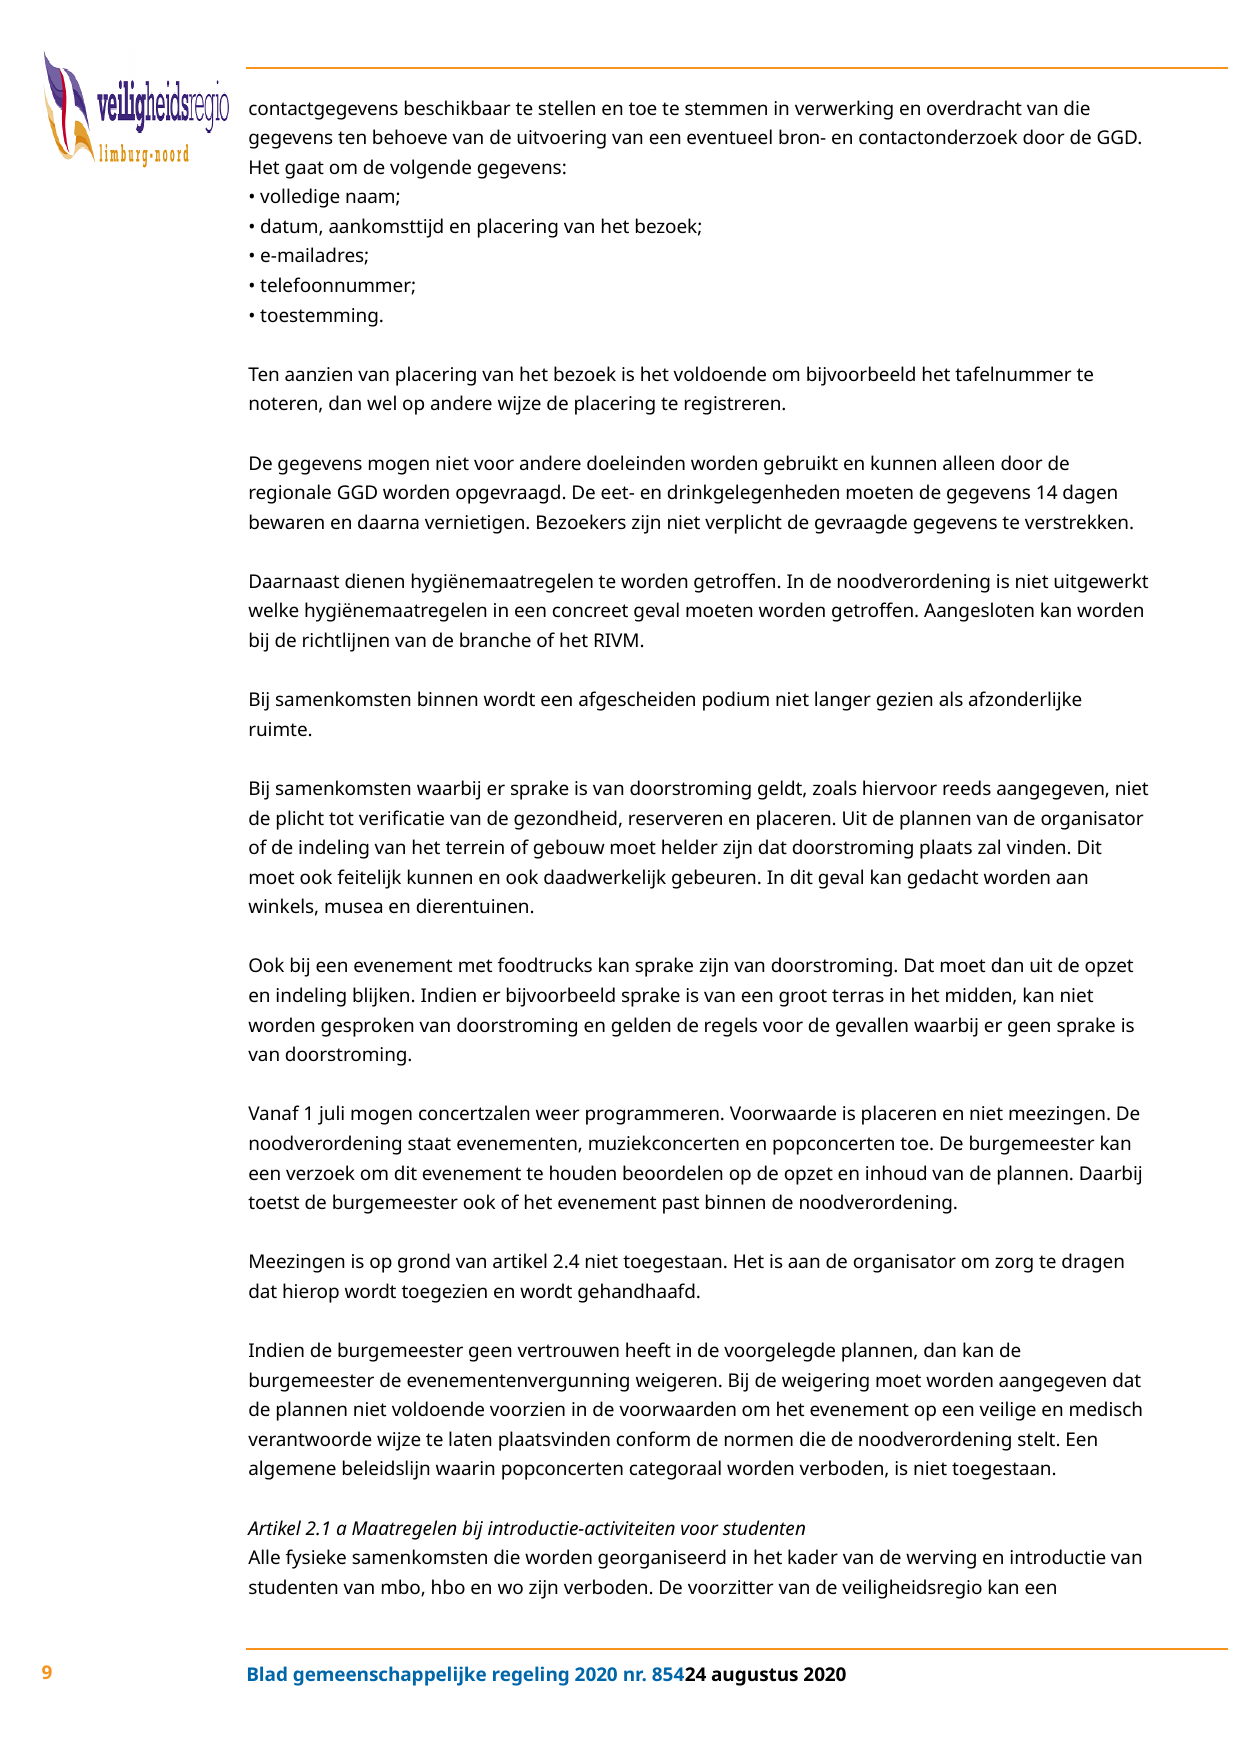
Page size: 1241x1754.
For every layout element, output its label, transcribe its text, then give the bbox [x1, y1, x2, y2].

text De gegevens mogen niet voor andere doeleinden worden gebruikt en kunnen alleen door de regionale GGD worden opgevraagd. De eet- en drinkgelegenheden moeten de gegevens 14 dagen bewaren en daarna vernietigen. Bezoekers zijn niet verplicht de gevraagde gegevens te verstrekken. [248, 450, 1152, 535]
text • volledige naam; [248, 183, 1152, 209]
text Bij samenkomsten binnen wordt een afgescheiden podium niet langer gezien als afzonderlijke ruimte. [248, 686, 1152, 742]
text • datum, aankomsttijd en placering van het bezoek; [248, 213, 1152, 239]
text Artikel 2.1 a Maatregelen bij introductie-activiteiten voor studenten [248, 1515, 1152, 1541]
text Daarnaast dienen hygiënemaatregelen te worden getroffen. In de noodverordening is niet uitgewerkt welke hygiënemaatregelen in een concreet geval moeten worden getroffen. Aangesloten kan worden bij de richtlijnen van de branche of het RIVM. [248, 568, 1152, 653]
text Ten aanzien van placering van het bezoek is het voldoende om bijvoorbeeld het tafelnummer te noteren, dan wel op andere wijze de placering te registreren. [248, 361, 1152, 416]
text • toestemming. [248, 302, 1152, 328]
text Alle fysieke samenkomsten die worden georganiseerd in het kader van de werving en introductie van studenten van mbo, hbo en wo zijn verboden. De voorzitter van de veiligheidsregio kan een [248, 1544, 1152, 1600]
picture [41, 47, 231, 172]
text • telefoonnummer; [248, 272, 1152, 298]
text Bij samenkomsten waarbij er sprake is van doorstroming geldt, zoals hiervoor reeds aangegeven, niet de plicht tot verificatie van de gezondheid, reserveren en placeren. Uit de plannen van de organisator of de indeling van het terrein of gebouw moet helder zijn dat doorstroming plaats zal vinden. Dit moet ook feitelijk kunnen en ook daadwerkelijk gebeuren. In dit geval kan gedacht worden aan winkels, musea en dierentuinen. [248, 775, 1152, 919]
text contactgegevens beschikbaar te stellen en toe te stemmen in verwerking en overdracht van die gegevens ten behoeve van de uitvoering van een eventueel bron- en contactonderzoek door de GGD. Het gaat om de volgende gegevens: [248, 95, 1152, 180]
text Vanaf 1 juli mogen concertzalen weer programmeren. Voorwaarde is placeren en niet meezingen. De noodverordening staat evenementen, muziekconcerten en popconcerten toe. De burgemeester kan een verzoek om dit evenement te houden beoordelen op de opzet en inhoud van de plannen. Daarbij toetst de burgemeester ook of het evenement past binnen de noodverordening. [248, 1101, 1152, 1215]
text Indien de burgemeester geen vertrouwen heeft in de voorgelegde plannen, dan kan de burgemeester de evenementenvergunning weigeren. Bij de weigering moet worden aangegeven dat de plannen niet voldoende voorzien in de voorwaarden om het evenement op een veilige en medisch verantwoorde wijze te laten plaatsvinden conform de normen die de noodverordening stelt. Een algemene beleidslijn waarin popconcerten categoraal worden verboden, is niet toegestaan. [248, 1337, 1152, 1481]
text Meezingen is op grond van artikel 2.4 niet toegestaan. Het is aan de organisator om zorg te dragen dat hierop wordt toegezien en wordt gehandhaafd. [248, 1248, 1152, 1304]
text • e-mailadres; [248, 243, 1152, 268]
text Ook bij een evenement met foodtrucks kan sprake zijn van doorstroming. Dat moet dan uit de opzet en indeling blijken. Indien er bijvoorbeeld sprake is van een groot terras in het midden, kan niet worden gesproken van doorstroming en gelden de regels voor de gevallen waarbij er geen sprake is van doorstroming. [248, 953, 1152, 1067]
